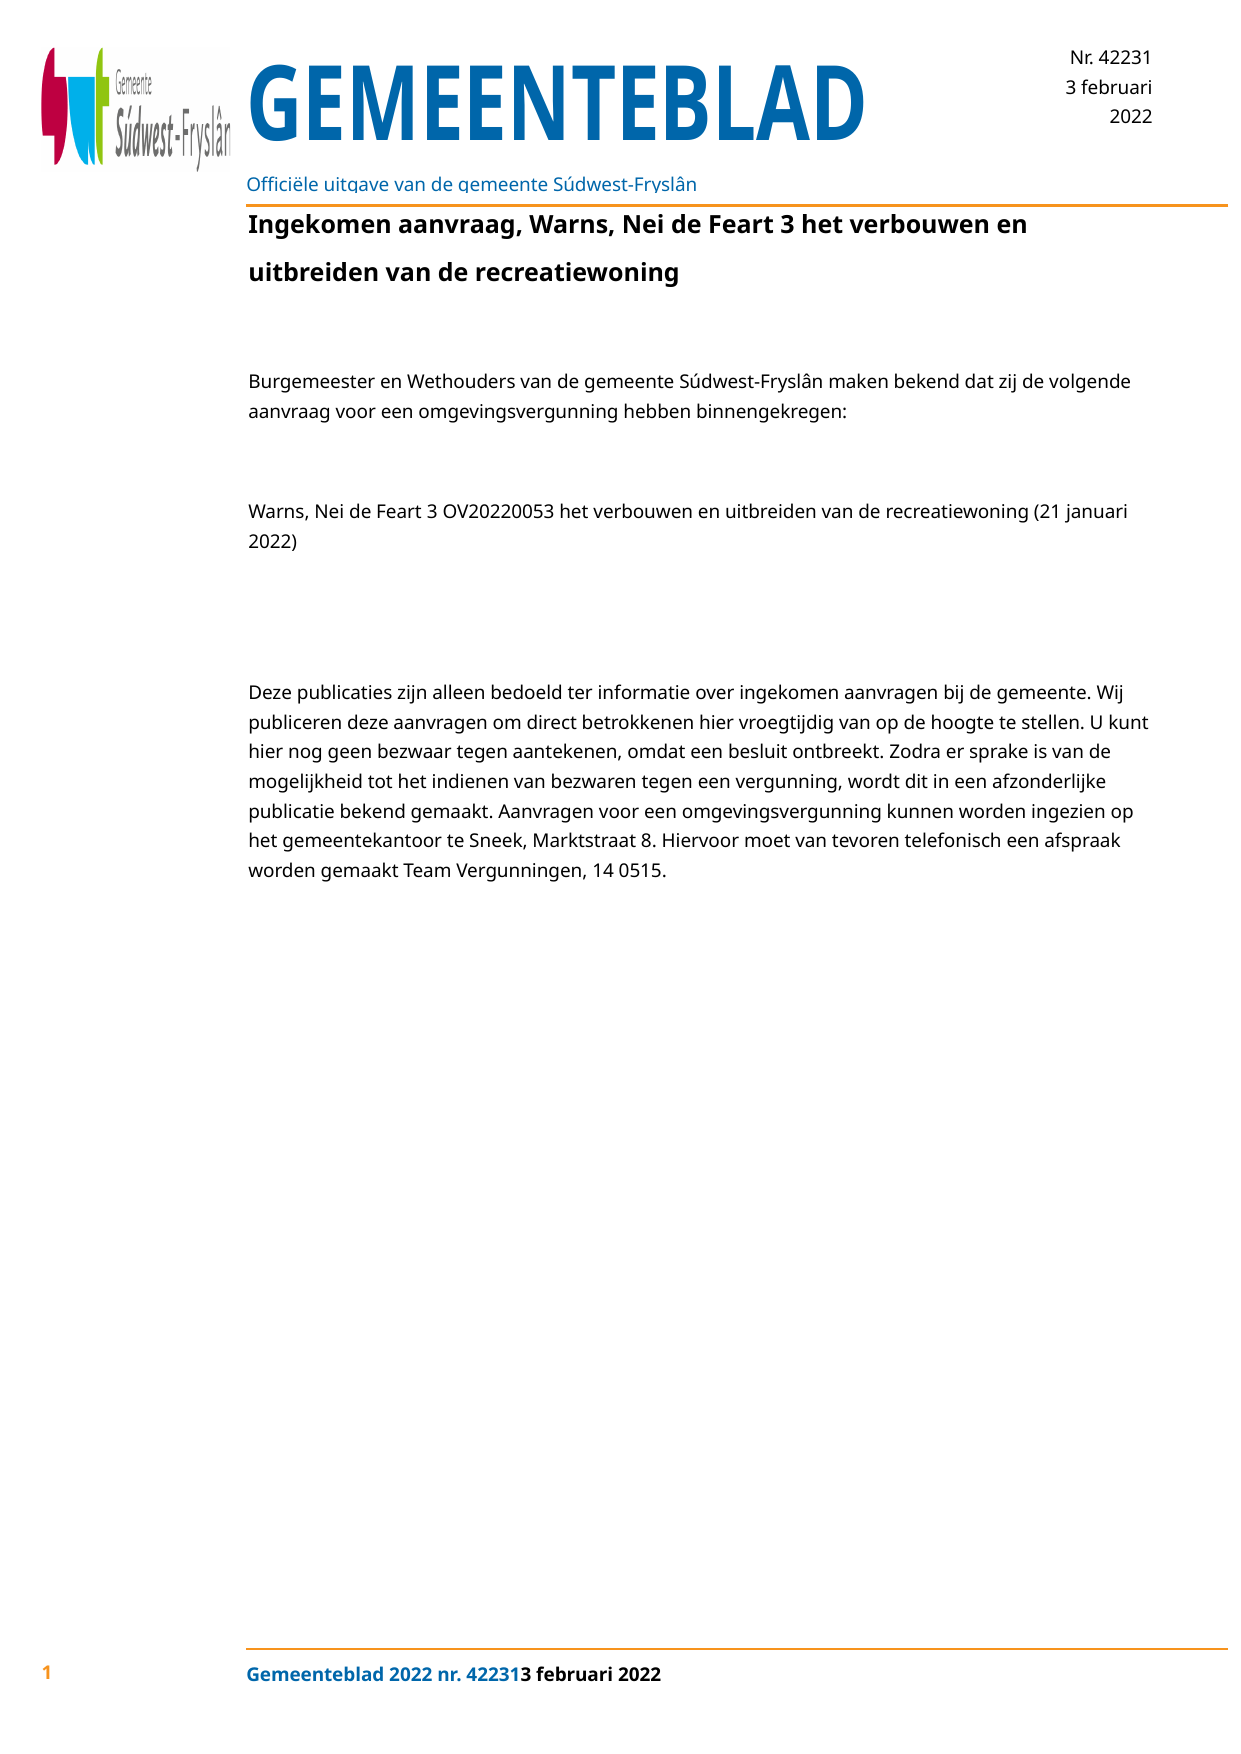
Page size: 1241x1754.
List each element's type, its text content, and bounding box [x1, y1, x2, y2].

text Burgemeester en Wethouders van de gemeente Súdwest-Fryslân maken bekend dat zij de volgende aanvraag voor een omgevingsvergunning hebben binnengekregen: [248, 368, 1152, 424]
text Warns, Nei de Feart 3 OV20220053 het verbouwen en uitbreiden van de recreatiewoning (21 januari 2022) [248, 499, 1152, 554]
text Ingekomen aanvraag, Warns, Nei de Feart 3 het verbouwen en uitbreiden van de recreatiewoning [248, 207, 1152, 288]
text Deze publicaties zijn alleen bedoeld ter informatie over ingekomen aanvragen bij de gemeente. Wij publiceren deze aanvragen om direct betrokkenen hier vroegtijdig van op de hoogte te stellen. U kunt hier nog geen bezwaar tegen aantekenen, omdat een besluit ontbreekt. Zodra er sprake is van de mogelijkheid tot het indienen van bezwaren tegen een vergunning, wordt dit in een afzonderlijke publicatie bekend gemaakt. Aanvragen voor een omgevingsvergunning kunnen worden ingezien op het gemeentekantoor te Sneek, Marktstraat 8. Hiervoor moet van tevoren telefonisch een afspraak worden gemaakt Team Vergunningen, 14 0515. [248, 679, 1152, 883]
picture [41, 47, 231, 172]
